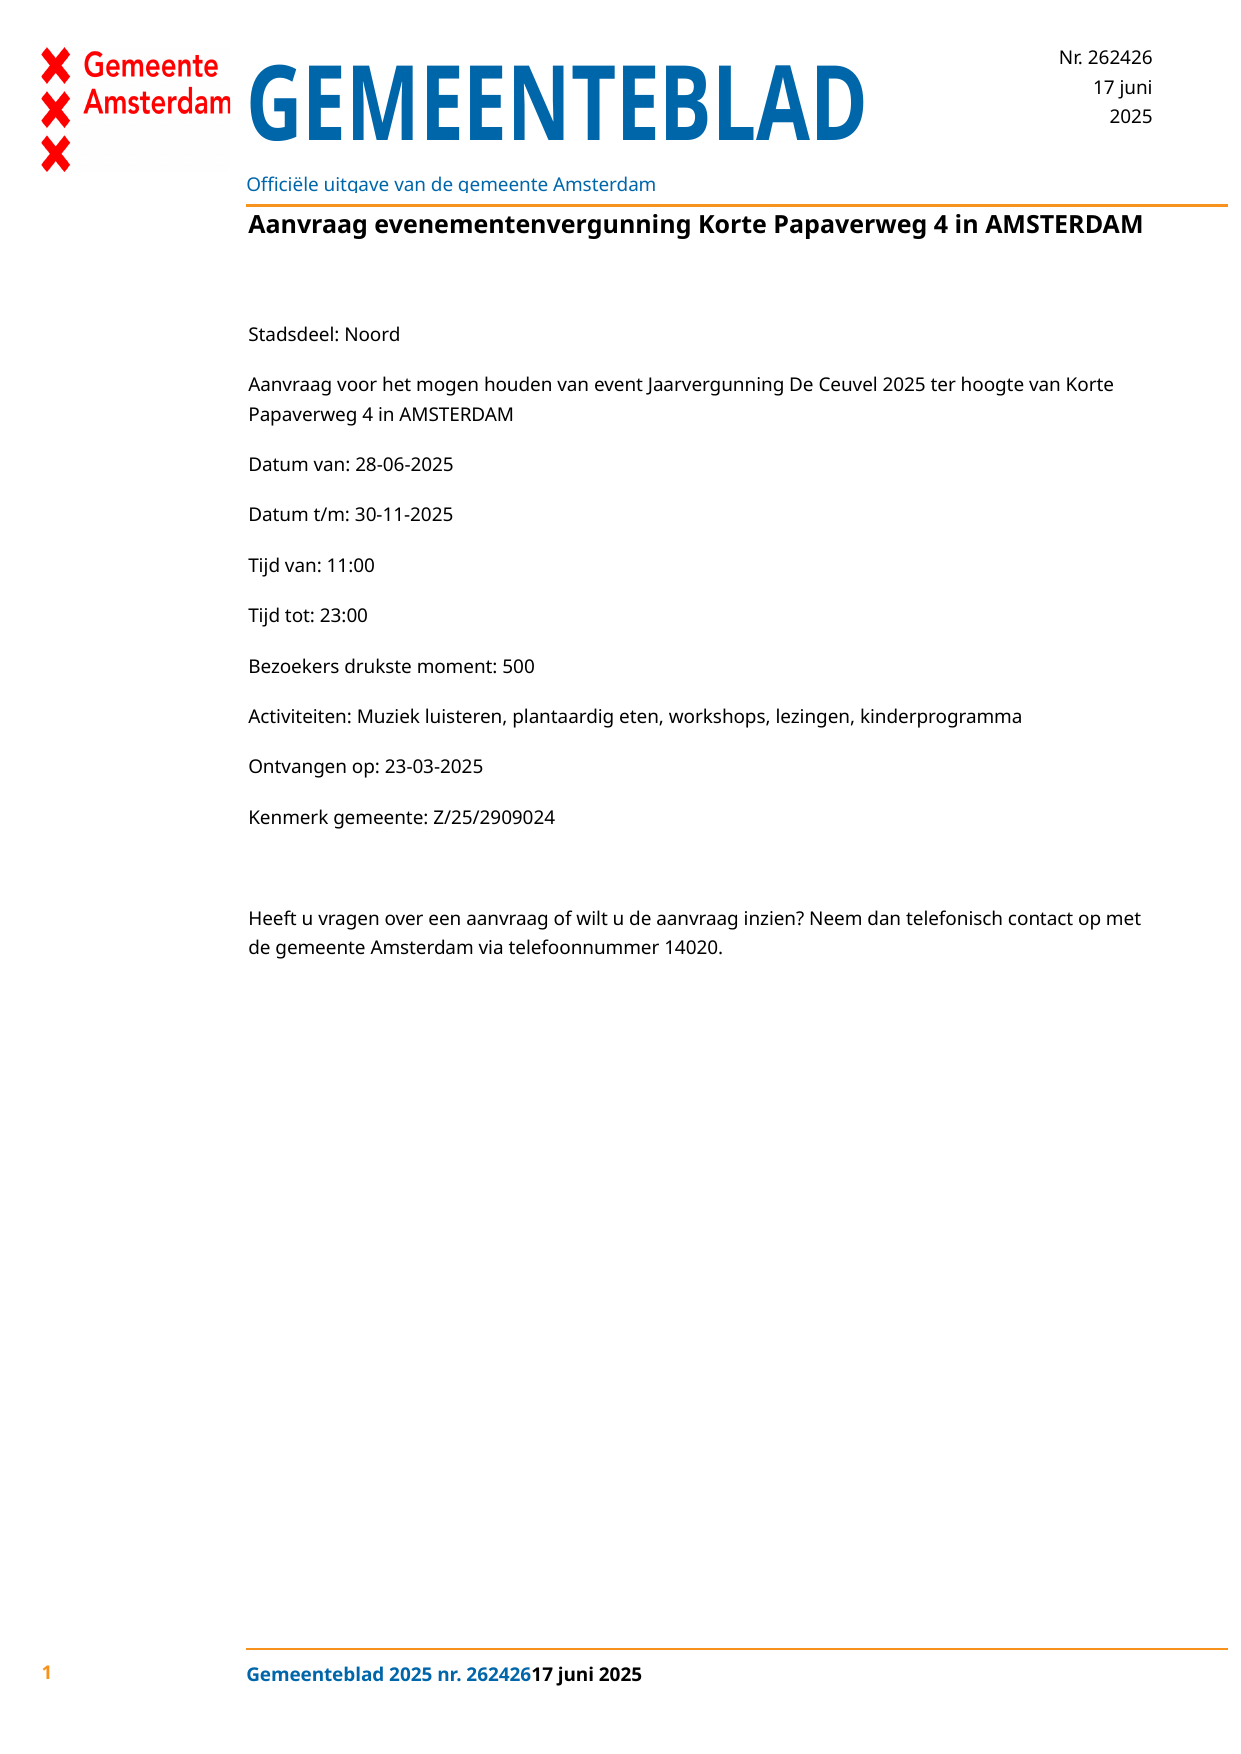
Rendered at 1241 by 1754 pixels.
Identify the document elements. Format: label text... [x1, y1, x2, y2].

text Tijd van: 11:00 [248, 552, 1152, 578]
picture [41, 47, 231, 172]
text Datum van: 28-06-2025 [248, 451, 1152, 477]
text Aanvraag voor het mogen houden van event Jaarvergunning De Ceuvel 2025 ter hoogte van Korte Papaverweg 4 in AMSTERDAM [248, 371, 1152, 426]
text Aanvraag evenementenvergunning Korte Papaverweg 4 in AMSTERDAM [248, 207, 1152, 241]
text Tijd tot: 23:00 [248, 602, 1152, 628]
text Ontvangen op: 23-03-2025 [248, 754, 1152, 779]
text Stadsdeel: Noord [248, 321, 1152, 346]
text Heeft u vragen over een aanvraag of wilt u de aanvraag inzien? Neem dan telefonisch contact op met de gemeente Amsterdam via telefoonnummer 14020. [248, 905, 1152, 960]
text Kenmerk gemeente: Z/25/2909024 [248, 804, 1152, 830]
text Bezoekers drukste moment: 500 [248, 653, 1152, 678]
text Datum t/m: 30-11-2025 [248, 502, 1152, 527]
text Activiteiten: Muziek luisteren, plantaardig eten, workshops, lezingen, kinderprogramma [248, 703, 1152, 729]
